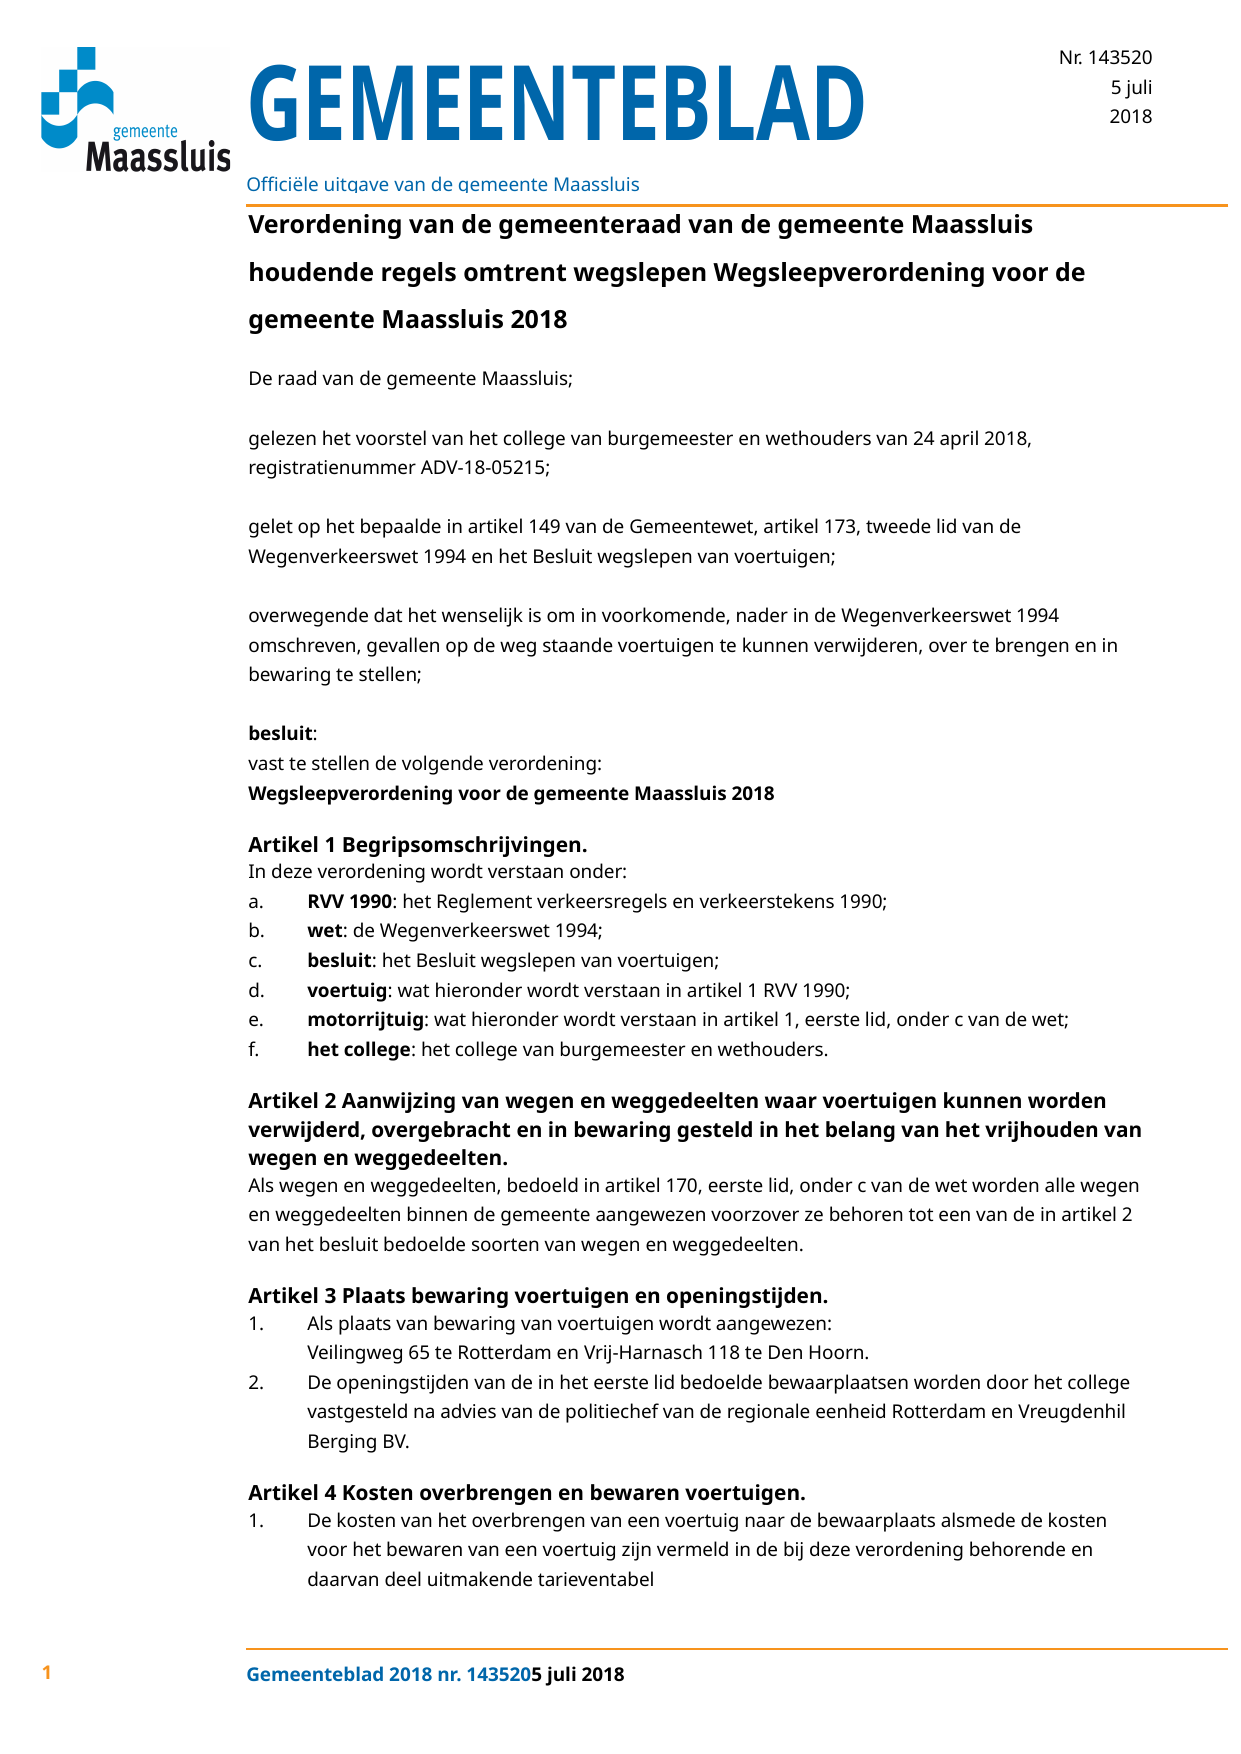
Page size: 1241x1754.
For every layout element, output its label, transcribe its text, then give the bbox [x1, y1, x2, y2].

list De kosten van het overbrengen van een voertuig naar de bewaarplaats alsmede de kosten voor het bewaren van een voertuig zijn vermeld in de bij deze verordening behorende en daarvan deel uitmakende tarieventabel [248, 1507, 1152, 1592]
list RVV 1990: het Reglement verkeersregels en verkeerstekens 1990; [248, 888, 1152, 914]
text vast te stellen de volgende verordening: [248, 750, 1152, 776]
text Wegsleepverordening voor de gemeente Maassluis 2018 [248, 780, 1152, 805]
text besluit: [248, 721, 1152, 746]
text Artikel 3 Plaats bewaring voertuigen en openingstijden. [248, 1281, 1152, 1310]
text Artikel 4 Kosten overbrengen en bewaren voertuigen. [248, 1478, 1152, 1507]
text De raad van de gemeente Maassluis; [248, 366, 1152, 391]
list Veilingweg 65 te Rotterdam en Vrij-Harnasch 118 te Den Hoorn. [248, 1339, 1152, 1365]
text Als wegen en weggedeelten, bedoeld in artikel 170, eerste lid, onder c van de wet worden alle wegen en weggedeelten binnen de gemeente aangewezen voorzover ze behoren tot een van de in artikel 2 van het besluit bedoelde soorten van wegen en weggedeelten. [248, 1172, 1152, 1257]
text gelet op het bepaalde in artikel 149 van de Gemeentewet, artikel 173, tweede lid van de Wegenverkeerswet 1994 en het Besluit wegslepen van voertuigen; [248, 513, 1152, 569]
picture [41, 47, 231, 172]
list voertuig: wat hieronder wordt verstaan in artikel 1 RVV 1990; [248, 977, 1152, 1003]
text overwegende dat het wenselijk is om in voorkomende, nader in de Wegenverkeerswet 1994 omschreven, gevallen op de weg staande voertuigen te kunnen verwijderen, over te brengen en in bewaring te stellen; [248, 602, 1152, 687]
list wet: de Wegenverkeerswet 1994; [248, 918, 1152, 943]
text Artikel 2 Aanwijzing van wegen en weggedeelten waar voertuigen kunnen worden verwijderd, overgebracht en in bewaring gesteld in het belang van het vrijhouden van wegen en weggedeelten. [248, 1086, 1152, 1172]
picture [41, 47, 77, 92]
text Artikel 1 Begripsomschrijvingen. [248, 830, 1152, 858]
list besluit: het Besluit wegslepen van voertuigen; [248, 947, 1152, 973]
list Als plaats van bewaring van voertuigen wordt aangewezen: [248, 1310, 1152, 1336]
text Verordening van de gemeenteraad van de gemeente Maassluis houdende regels omtrent wegslepen Wegsleepverordening voor de gemeente Maassluis 2018 [248, 207, 1152, 336]
list De openingstijden van de in het eerste lid bedoelde bewaarplaatsen worden door het college vastgesteld na advies van de politiechef van de regionale eenheid Rotterdam en Vreugdenhil Berging BV. [248, 1369, 1152, 1454]
list het college: het college van burgemeester en wethouders. [248, 1036, 1152, 1062]
list motorrijtuig: wat hieronder wordt verstaan in artikel 1, eerste lid, onder c van de wet; [248, 1006, 1152, 1032]
text In deze verordening wordt verstaan onder: [248, 858, 1152, 884]
text gelezen het voorstel van het college van burgemeester en wethouders van 24 april 2018, registratienummer ADV-18-05215; [248, 425, 1152, 480]
